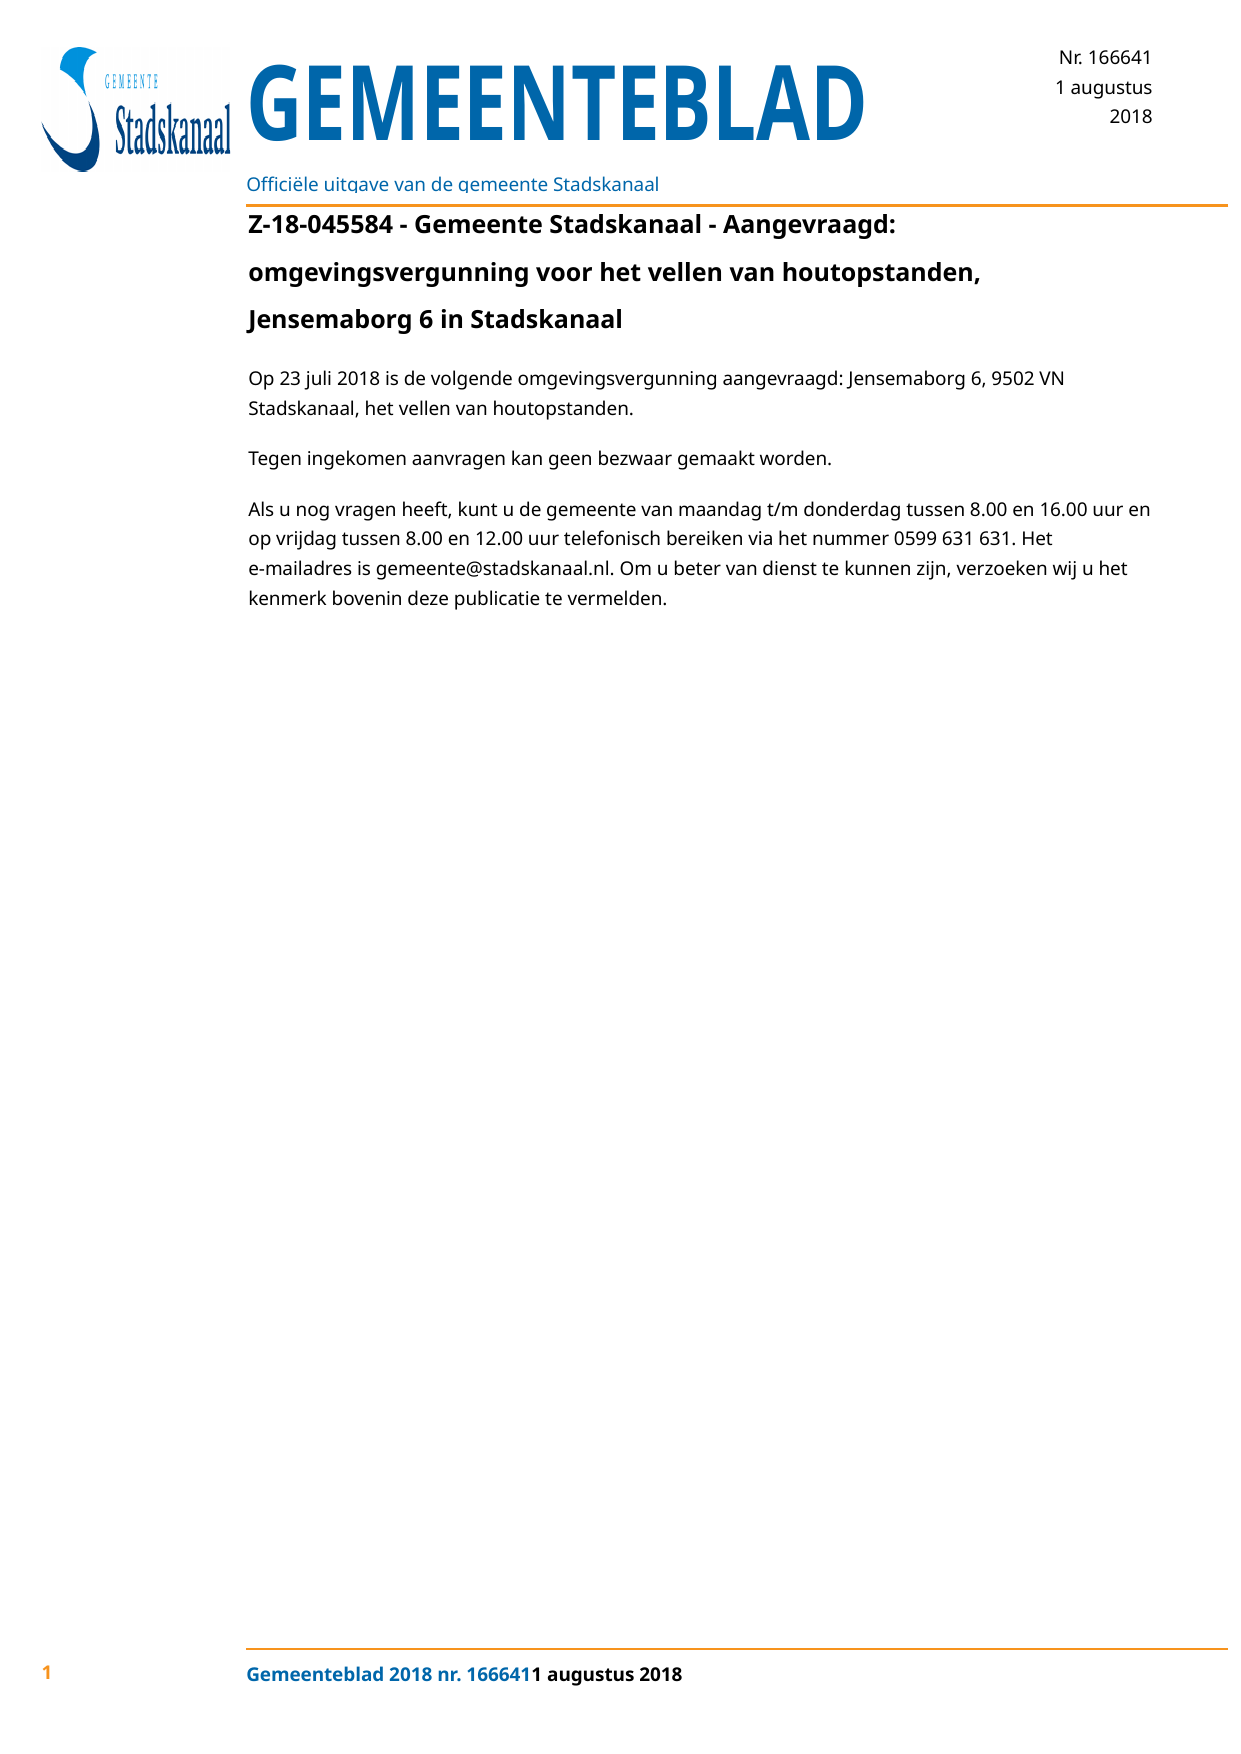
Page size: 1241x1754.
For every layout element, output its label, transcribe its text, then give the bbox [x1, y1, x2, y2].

text Als u nog vragen heeft, kunt u de gemeente van maandag t/m donderdag tussen 8.00 en 16.00 uur en op vrijdag tussen 8.00 en 12.00 uur telefonisch bereiken via het nummer 0599 631 631. Het e‑mailadres is gemeente@stadskanaal.nl. Om u beter van dienst te kunnen zijn, verzoeken wij u het kenmerk bovenin deze publicatie te vermelden. [248, 496, 1152, 610]
text Z-18-045584 - Gemeente Stadskanaal - Aangevraagd: omgevingsvergunning voor het vellen van houtopstanden, Jensemaborg 6 in Stadskanaal [248, 207, 1152, 336]
picture [41, 47, 231, 172]
text Op 23 juli 2018 is de volgende omgevingsvergunning aangevraagd: Jensemaborg 6, 9502 VN Stadskanaal, het vellen van houtopstanden. [248, 366, 1152, 421]
text Tegen ingekomen aanvragen kan geen bezwaar gemaakt worden. [248, 446, 1152, 471]
